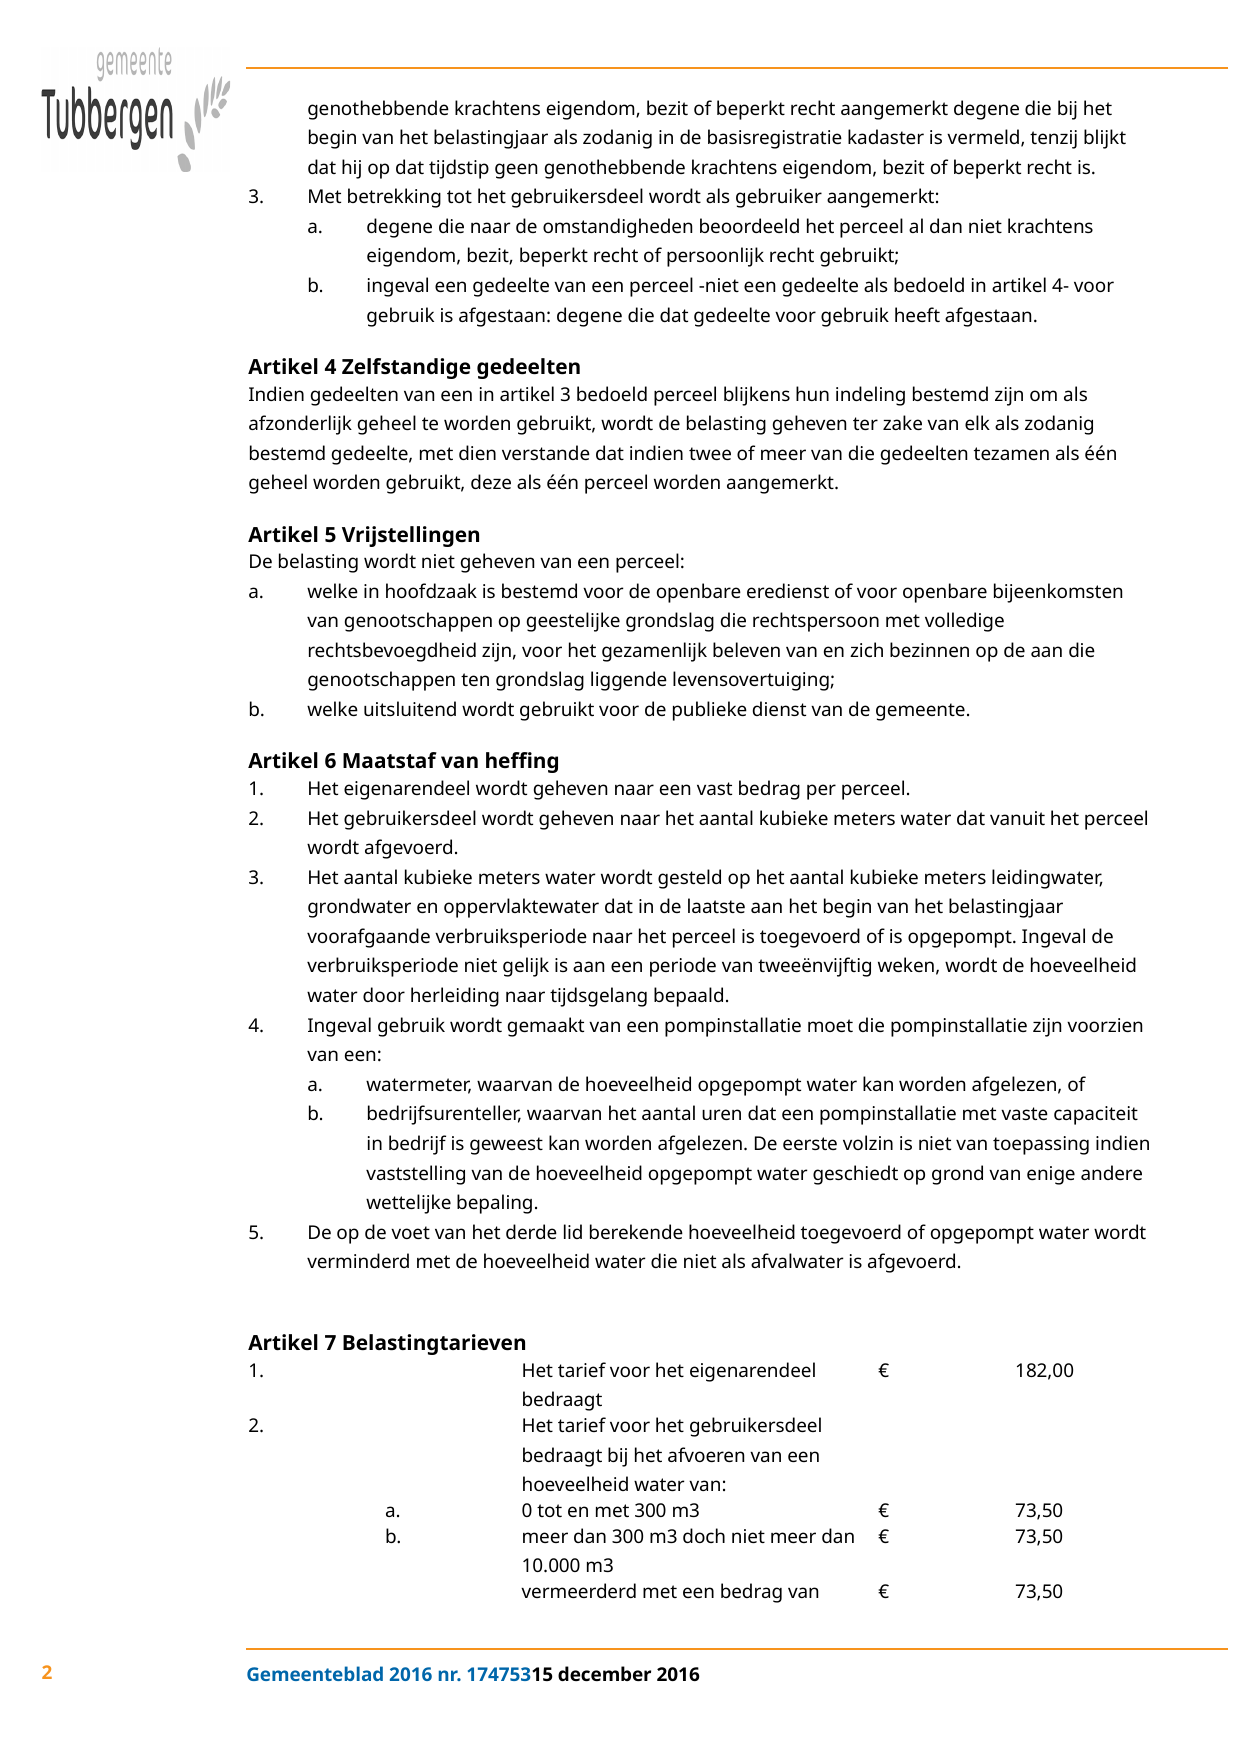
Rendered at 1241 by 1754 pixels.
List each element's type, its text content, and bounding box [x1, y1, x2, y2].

list watermeter, waarvan de hoeveelheid opgepompt water kan worden afgelezen, of [307, 1071, 1152, 1097]
list Het eigenarendeel wordt geheven naar een vast bedrag per perceel. [248, 775, 1152, 801]
table_cell vermeerderd met een bedrag van [521, 1578, 878, 1604]
table_cell 2. [248, 1412, 385, 1497]
list ingeval een gedeelte van een perceel -niet een gedeelte als bedoeld in artikel 4- voor gebruik is afgestaan: degene die dat gedeelte voor gebruik heeft afgestaan. [307, 272, 1152, 328]
table_cell [385, 1578, 521, 1604]
table_cell 73,50 [1015, 1523, 1152, 1578]
list Met betrekking tot het gebruikersdeel wordt als gebruiker aangemerkt: [248, 183, 1152, 209]
table_header € [878, 1357, 1015, 1412]
text Indien gedeelten van een in artikel 3 bedoeld perceel blijkens hun indeling bestemd zijn om als afzonderlijk geheel te worden gebruikt, wordt de belasting geheven ter zake van elk als zodanig bestemd gedeelte, met dien verstande dat indien twee of meer van die gedeelten tezamen als één geheel worden gebruikt, deze als één perceel worden aangemerkt. [248, 381, 1152, 495]
table_header [385, 1357, 521, 1412]
table_cell [1015, 1412, 1152, 1497]
picture [41, 47, 231, 172]
table_cell € [878, 1497, 1015, 1523]
list degene die naar de omstandigheden beoordeeld het perceel al dan niet krachtens eigendom, bezit, beperkt recht of persoonlijk recht gebruikt; [307, 213, 1152, 268]
table_cell [248, 1523, 385, 1578]
table_cell 73,50 [1015, 1497, 1152, 1523]
text Artikel 5 Vrijstellingen [248, 520, 1152, 548]
table_header Het tarief voor het eigenarendeel bedraagt [521, 1357, 878, 1412]
table_cell [878, 1412, 1015, 1497]
table_cell Het tarief voor het gebruikersdeel bedraagt bij het afvoeren van een hoeveelheid water van: [521, 1412, 878, 1497]
list genothebbende krachtens eigendom, bezit of beperkt recht aangemerkt degene die bij het begin van het belastingjaar als zodanig in de basisregistratie kadaster is vermeld, tenzij blijkt dat hij op dat tijdstip geen genothebbende krachtens eigendom, bezit of beperkt recht is. [248, 95, 1152, 180]
text De belasting wordt niet geheven van een perceel: [248, 548, 1152, 574]
text Artikel 4 Zelfstandige gedeelten [248, 352, 1152, 381]
list welke in hoofdzaak is bestemd voor de openbare eredienst of voor openbare bijeenkomsten van genootschappen op geestelijke grondslag die rechtspersoon met volledige rechtsbevoegdheid zijn, voor het gezamenlijk beleven van en zich bezinnen op de aan die genootschappen ten grondslag liggende levensovertuiging; [248, 578, 1152, 692]
table_cell € [878, 1578, 1015, 1604]
list Het aantal kubieke meters water wordt gesteld op het aantal kubieke meters leidingwater, grondwater en oppervlaktewater dat in de laatste aan het begin van het belastingjaar voorafgaande verbruiksperiode naar het perceel is toegevoerd of is opgepompt. Ingeval de verbruiksperiode niet gelijk is aan een periode van tweeënvijftig weken, wordt de hoeveelheid water door herleiding naar tijdsgelang bepaald. [248, 864, 1152, 1008]
table_header 1. [248, 1357, 385, 1412]
text Artikel 6 Maatstaf van heffing [248, 747, 1152, 775]
table_cell 73,50 [1015, 1578, 1152, 1604]
list De op de voet van het derde lid berekende hoeveelheid toegevoerd of opgepompt water wordt verminderd met de hoeveelheid water die niet als afvalwater is afgevoerd. [248, 1219, 1152, 1274]
table_cell 0 tot en met 300 m3 [521, 1497, 878, 1523]
table_cell b. [385, 1523, 521, 1578]
table_cell [385, 1412, 521, 1497]
table_cell [248, 1497, 385, 1523]
text Artikel 7 Belastingtarieven [248, 1328, 1152, 1357]
table_header 182,00 [1015, 1357, 1152, 1412]
table_cell a. [385, 1497, 521, 1523]
table_cell meer dan 300 m3 doch niet meer dan 10.000 m3 [521, 1523, 878, 1578]
list Het gebruikersdeel wordt geheven naar het aantal kubieke meters water dat vanuit het perceel wordt afgevoerd. [248, 805, 1152, 860]
list welke uitsluitend wordt gebruikt voor de publieke dienst van de gemeente. [248, 696, 1152, 722]
table_cell [248, 1578, 385, 1604]
list bedrijfsurenteller, waarvan het aantal uren dat een pompinstallatie met vaste capaciteit in bedrijf is geweest kan worden afgelezen. De eerste volzin is niet van toepassing indien vaststelling van de hoeveelheid opgepompt water geschiedt op grond van enige andere wettelijke bepaling. [307, 1101, 1152, 1215]
table_cell € [878, 1523, 1015, 1578]
list Ingeval gebruik wordt gemaakt van een pompinstallatie moet die pompinstallatie zijn voorzien van een: [248, 1012, 1152, 1067]
